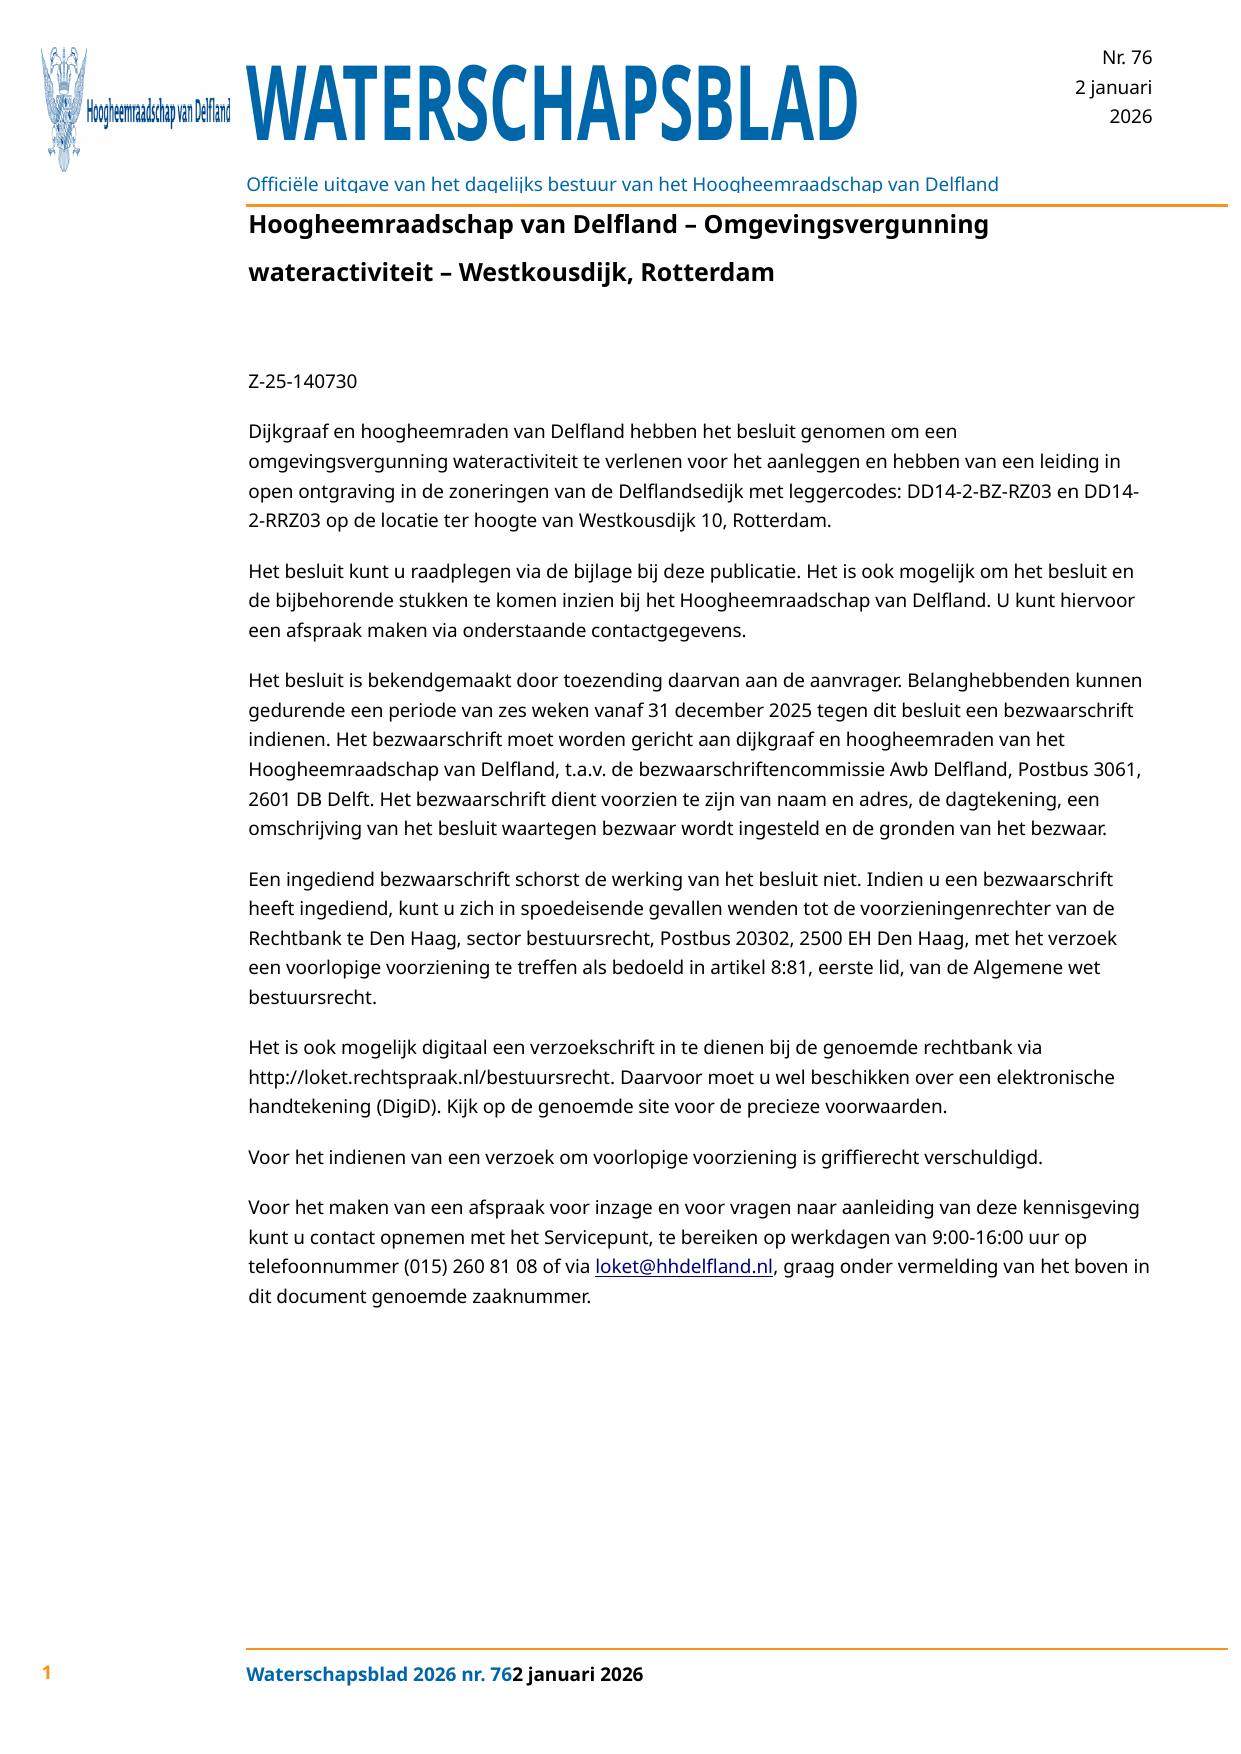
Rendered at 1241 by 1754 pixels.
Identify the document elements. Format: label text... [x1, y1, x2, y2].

text Het besluit is bekendgemaakt door toezending daarvan aan de aanvrager. Belanghebbenden kunnen gedurende een periode van zes weken vanaf 31 december 2025 tegen dit besluit een bezwaarschrift indienen. Het bezwaarschrift moet worden gericht aan dijkgraaf en hoogheemraden van het Hoogheemraadschap van Delfland, t.a.v. de bezwaarschriftencommissie Awb Delfland, Postbus 3061, 2601 DB Delft. Het bezwaarschrift dient voorzien te zijn van naam en adres, de dagtekening, een omschrijving van het besluit waartegen bezwaar wordt ingesteld en de gronden van het bezwaar. [248, 667, 1152, 841]
text Hoogheemraadschap van Delfland – Omgevingsvergunning wateractiviteit – Westkousdijk, Rotterdam [248, 207, 1152, 288]
text Z-25-140730 [248, 368, 1152, 394]
text Dijkgraaf en hoogheemraden van Delfland hebben het besluit genomen om een omgevingsvergunning wateractiviteit te verlenen voor het aanleggen en hebben van een leiding in open ontgraving in de zoneringen van de Delflandsedijk met leggercodes: DD14-2-BZ-RZ03 en DD14-2-RRZ03 op de locatie ter hoogte van Westkousdijk 10, Rotterdam. [248, 419, 1152, 533]
text Het besluit kunt u raadplegen via de bijlage bij deze publicatie. Het is ook mogelijk om het besluit en de bijbehorende stukken te komen inzien bij het Hoogheemraadschap van Delfland. U kunt hiervoor een afspraak maken via onderstaande contactgegevens. [248, 558, 1152, 643]
text Een ingediend bezwaarschrift schorst de werking van het besluit niet. Indien u een bezwaarschrift heeft ingediend, kunt u zich in spoedeisende gevallen wenden tot de voorzieningenrechter van de Rechtbank te Den Haag, sector bestuursrecht, Postbus 20302, 2500 EH Den Haag, met het verzoek een voorlopige voorziening te treffen als bedoeld in artikel 8:81, eerste lid, van de Algemene wet bestuursrecht. [248, 866, 1152, 1010]
text Voor het maken van een afspraak voor inzage en voor vragen naar aanleiding van deze kennisgeving kunt u contact opnemen met het Servicepunt, te bereiken op werkdagen van 9:00-16:00 uur op telefoonnummer (015) 260 81 08 of via loket@hhdelfland.nl, graag onder vermelding van het boven in dit document genoemde zaaknummer. [248, 1194, 1152, 1309]
picture [41, 47, 231, 172]
text Voor het indienen van een verzoek om voorlopige voorziening is griffierecht verschuldigd. [248, 1144, 1152, 1170]
text Het is ook mogelijk digitaal een verzoekschrift in te dienen bij de genoemde rechtbank via http://loket.rechtspraak.nl/bestuursrecht. Daarvoor moet u wel beschikken over een elektronische handtekening (DigiD). Kijk op de genoemde site voor de precieze voorwaarden. [248, 1034, 1152, 1119]
